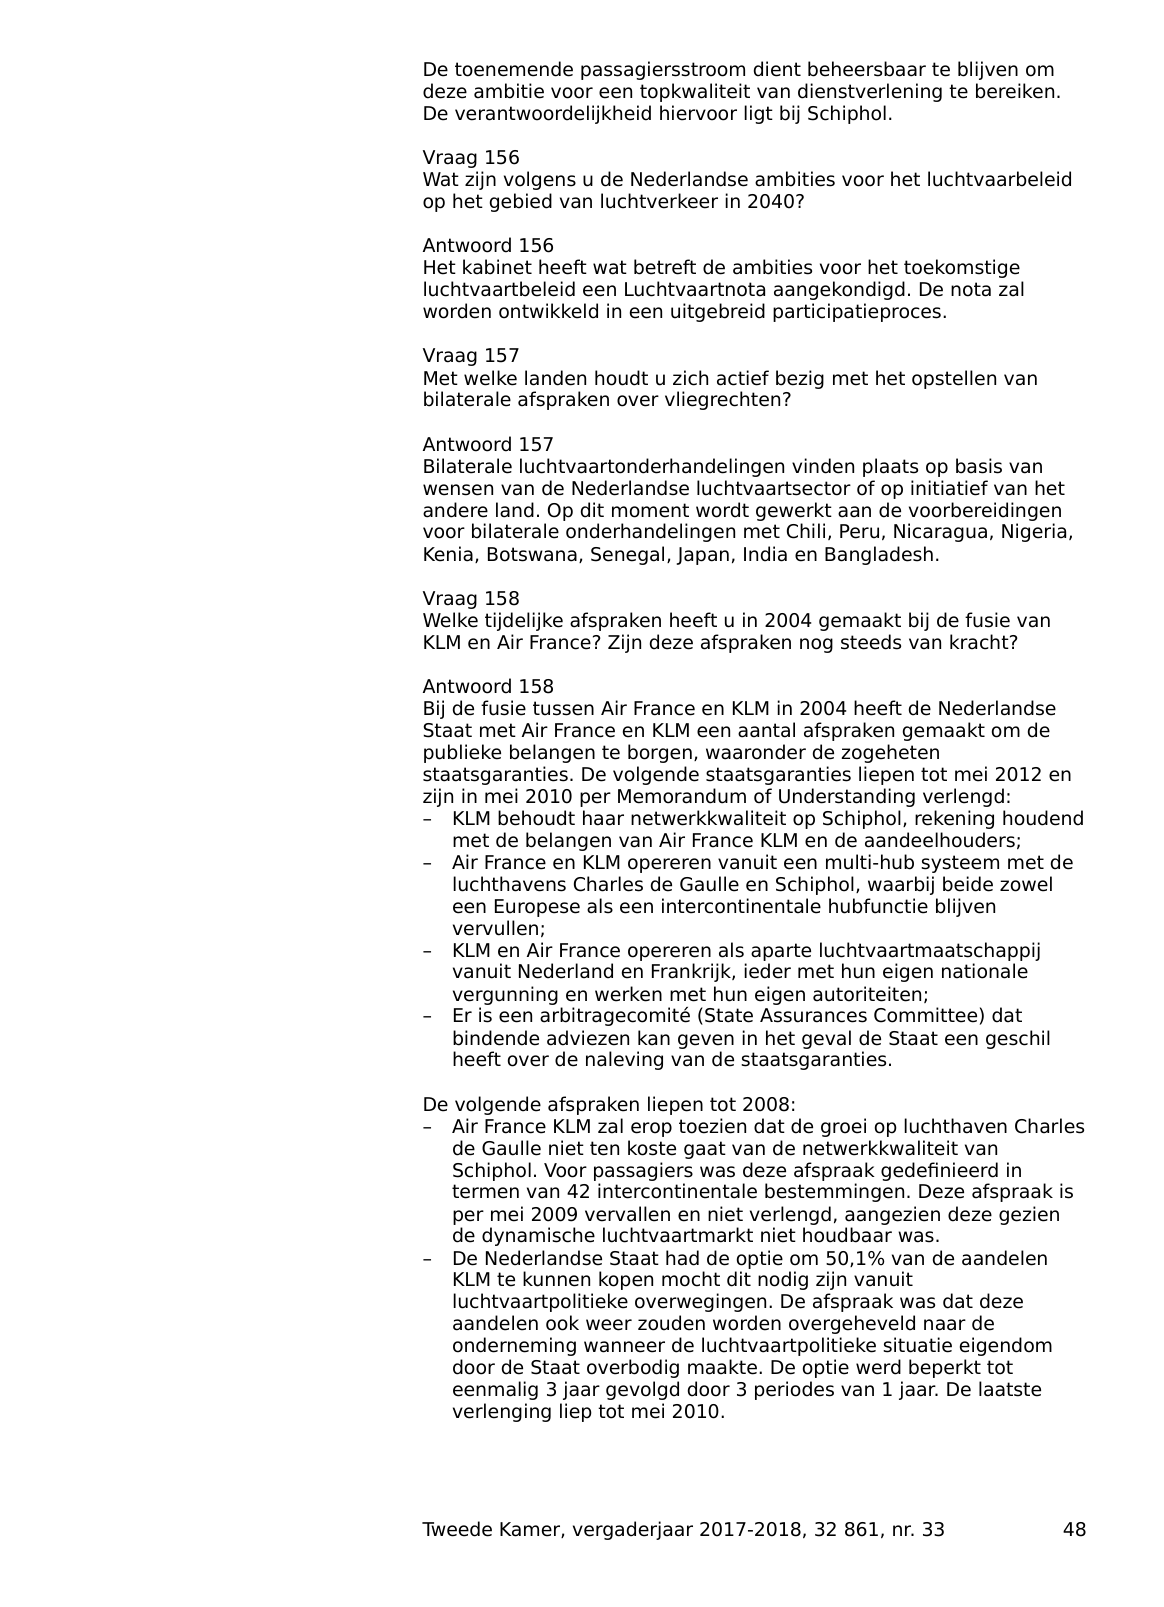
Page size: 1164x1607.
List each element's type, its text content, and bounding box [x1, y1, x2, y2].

text Met welke landen houdt u zich actief bezig met het opstellen van bilaterale afspraken over vliegrechten? [422, 367, 1087, 411]
text Vraag 158 [422, 588, 1087, 609]
text – De Nederlandse Staat had de optie om 50,1% van de aandelen KLM te kunnen kopen mocht dit nodig zijn vanuit luchtvaartpolitieke overwegingen. De afspraak was dat deze aandelen ook weer zouden worden overgeheveld naar de onderneming wanneer de luchtvaartpolitieke situatie eigendom door de Staat overbodig maakte. De optie werd beperkt tot eenmalig 3 jaar gevolgd door 3 periodes van 1 jaar. De laatste verlenging liep tot mei 2010. [422, 1247, 1087, 1423]
text – KLM en Air France opereren als aparte luchtvaartmaatschappij vanuit Nederland en Frankrijk, ieder met hun eigen nationale vergunning en werken met hun eigen autoriteiten; [422, 939, 1087, 1005]
text Het kabinet heeft wat betreft de ambities voor het toekomstige luchtvaartbeleid een Luchtvaartnota aangekondigd. De nota zal worden ontwikkeld in een uitgebreid participatieproces. [422, 257, 1087, 323]
text Vraag 157 [422, 345, 1087, 367]
text – Air France KLM zal erop toezien dat de groei op luchthaven Charles de Gaulle niet ten koste gaat van de netwerkkwaliteit van Schiphol. Voor passagiers was deze afspraak gedefinieerd in termen van 42 intercontinentale bestemmingen. Deze afspraak is per mei 2009 vervallen en niet verlengd, aangezien deze gezien de dynamische luchtvaartmarkt niet houdbaar was. [422, 1116, 1087, 1247]
text Antwoord 156 [422, 235, 1087, 257]
text Vraag 156 [422, 147, 1087, 169]
text Wat zijn volgens u de Nederlandse ambities voor het luchtvaarbeleid op het gebied van luchtverkeer in 2040? [422, 169, 1087, 213]
text Antwoord 158 [422, 676, 1087, 698]
text – KLM behoudt haar netwerkkwaliteit op Schiphol, rekening houdend met de belangen van Air France KLM en de aandeelhouders; [422, 808, 1087, 852]
text De volgende afspraken liepen tot 2008: [422, 1093, 1087, 1116]
text Antwoord 157 [422, 433, 1087, 456]
text – Er is een arbitragecomité (State Assurances Committee) dat bindende adviezen kan geven in het geval de Staat een geschil heeft over de naleving van de staatsgaranties. [422, 1005, 1087, 1071]
text Bilaterale luchtvaartonderhandelingen vinden plaats op basis van wensen van de Nederlandse luchtvaartsector of op initiatief van het andere land. Op dit moment wordt gewerkt aan de voorbereidingen voor bilaterale onderhandelingen met Chili, Peru, Nicaragua, Nigeria, Kenia, Botswana, Senegal, Japan, India en Bangladesh. [422, 456, 1087, 565]
text De toenemende passagiersstroom dient beheersbaar te blijven om deze ambitie voor een topkwaliteit van dienstverlening te bereiken. De verantwoordelijkheid hiervoor ligt bij Schiphol. [422, 59, 1087, 125]
text – Air France en KLM opereren vanuit een multi-hub systeem met de luchthavens Charles de Gaulle en Schiphol, waarbij beide zowel een Europese als een intercontinentale hubfunctie blijven vervullen; [422, 852, 1087, 939]
text Bij de fusie tussen Air France en KLM in 2004 heeft de Nederlandse Staat met Air France en KLM een aantal afspraken gemaakt om de publieke belangen te borgen, waaronder de zogeheten staatsgaranties. De volgende staatsgaranties liepen tot mei 2012 en zijn in mei 2010 per Memorandum of Understanding verlengd: [422, 698, 1087, 808]
text Welke tijdelijke afspraken heeft u in 2004 gemaakt bij de fusie van KLM en Air France? Zijn deze afspraken nog steeds van kracht? [422, 609, 1087, 653]
